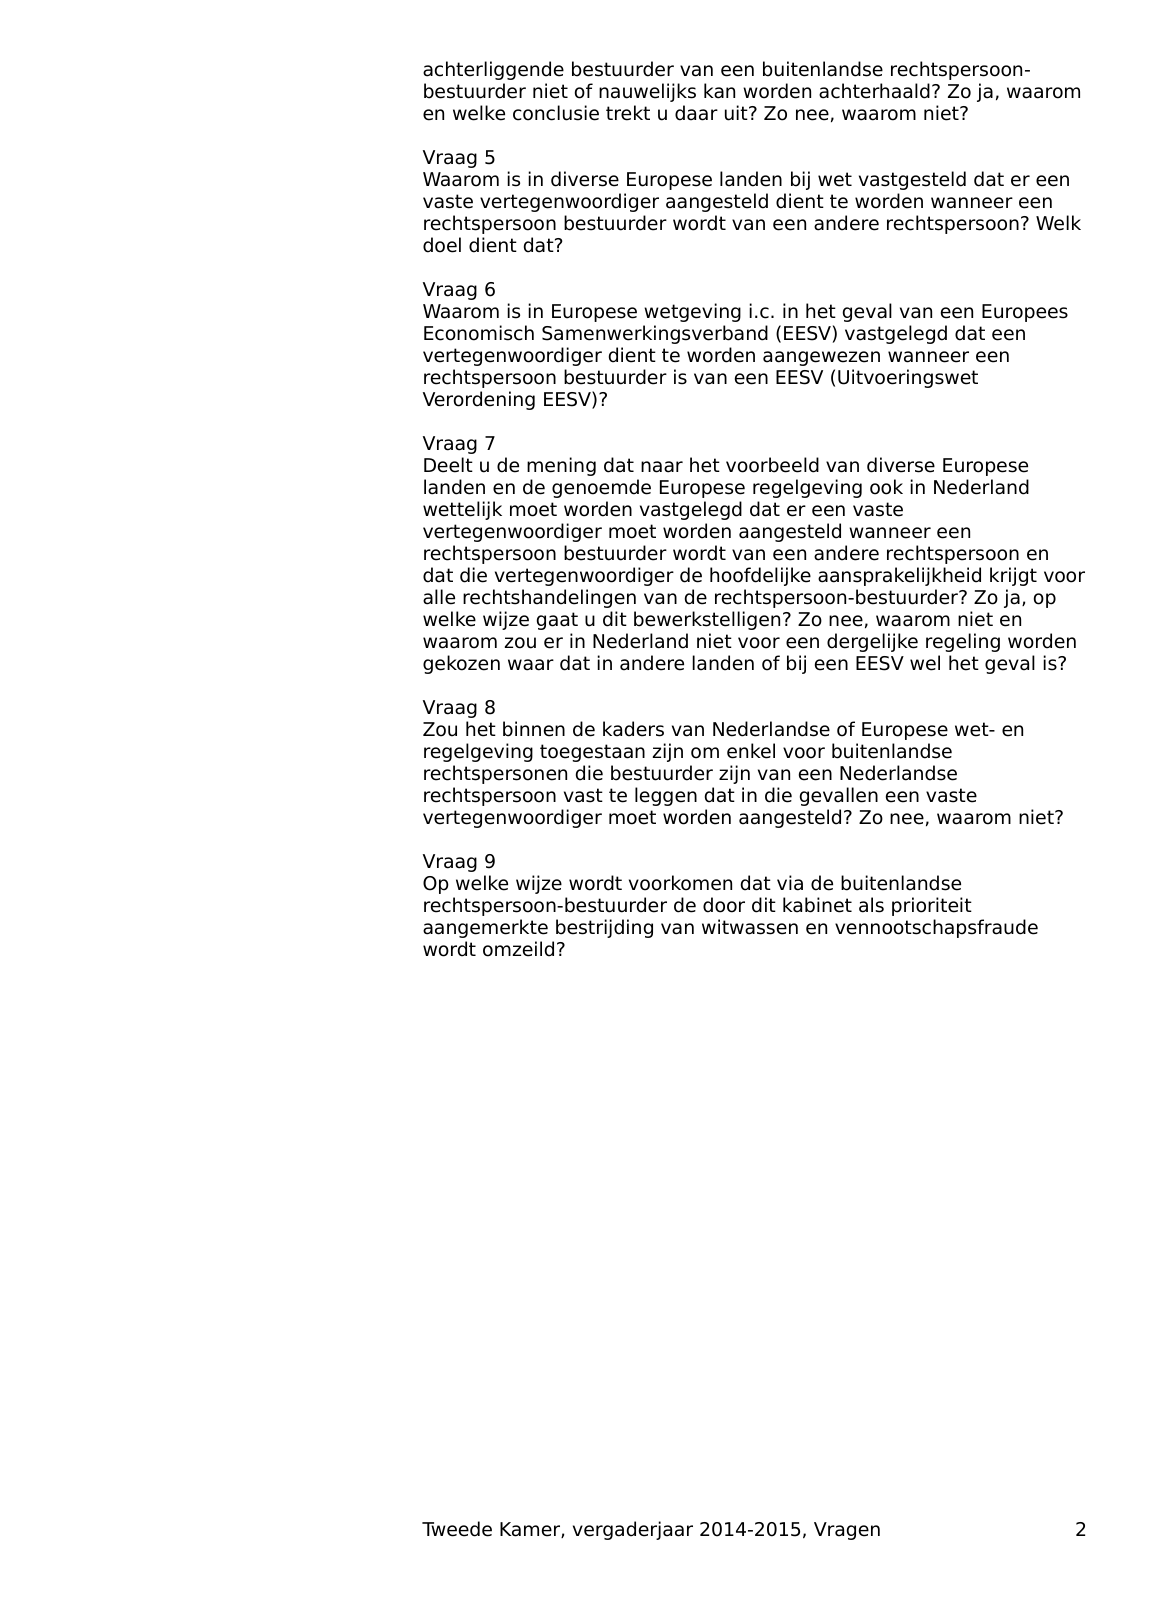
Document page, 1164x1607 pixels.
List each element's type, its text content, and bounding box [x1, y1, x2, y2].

text Waarom is in diverse Europese landen bij wet vastgesteld dat er een vaste vertegenwoordiger aangesteld dient te worden wanneer een rechtspersoon bestuurder wordt van een andere rechtspersoon? Welk doel dient dat? [422, 169, 1087, 257]
text Op welke wijze wordt voorkomen dat via de buitenlandse rechtspersoon-bestuurder de door dit kabinet als prioriteit aangemerkte bestrijding van witwassen en vennootschapsfraude wordt omzeild? [422, 873, 1087, 961]
text Waarom is in Europese wetgeving i.c. in het geval van een Europees Economisch Samenwerkingsverband (EESV) vastgelegd dat een vertegenwoordiger dient te worden aangewezen wanneer een rechtspersoon bestuurder is van een EESV (Uitvoeringswet Verordening EESV)? [422, 301, 1087, 411]
text achterliggende bestuurder van een buitenlandse rechtspersoon-bestuurder niet of nauwelijks kan worden achterhaald? Zo ja, waarom en welke conclusie trekt u daar uit? Zo nee, waarom niet? [422, 59, 1087, 125]
text Vraag 6 [422, 279, 1087, 301]
text Vraag 7 [422, 433, 1087, 455]
text Vraag 8 [422, 697, 1087, 719]
text Zou het binnen de kaders van Nederlandse of Europese wet- en regelgeving toegestaan zijn om enkel voor buitenlandse rechtspersonen die bestuurder zijn van een Nederlandse rechtspersoon vast te leggen dat in die gevallen een vaste vertegenwoordiger moet worden aangesteld? Zo nee, waarom niet? [422, 719, 1087, 829]
text Vraag 5 [422, 147, 1087, 169]
text Vraag 9 [422, 851, 1087, 873]
text Deelt u de mening dat naar het voorbeeld van diverse Europese landen en de genoemde Europese regelgeving ook in Nederland wettelijk moet worden vastgelegd dat er een vaste vertegenwoordiger moet worden aangesteld wanneer een rechtspersoon bestuurder wordt van een andere rechtspersoon en dat die vertegenwoordiger de hoofdelijke aansprakelijkheid krijgt voor alle rechtshandelingen van de rechtspersoon-bestuurder? Zo ja, op welke wijze gaat u dit bewerkstelligen? Zo nee, waarom niet en waarom zou er in Nederland niet voor een dergelijke regeling worden gekozen waar dat in andere landen of bij een EESV wel het geval is? [422, 455, 1087, 675]
